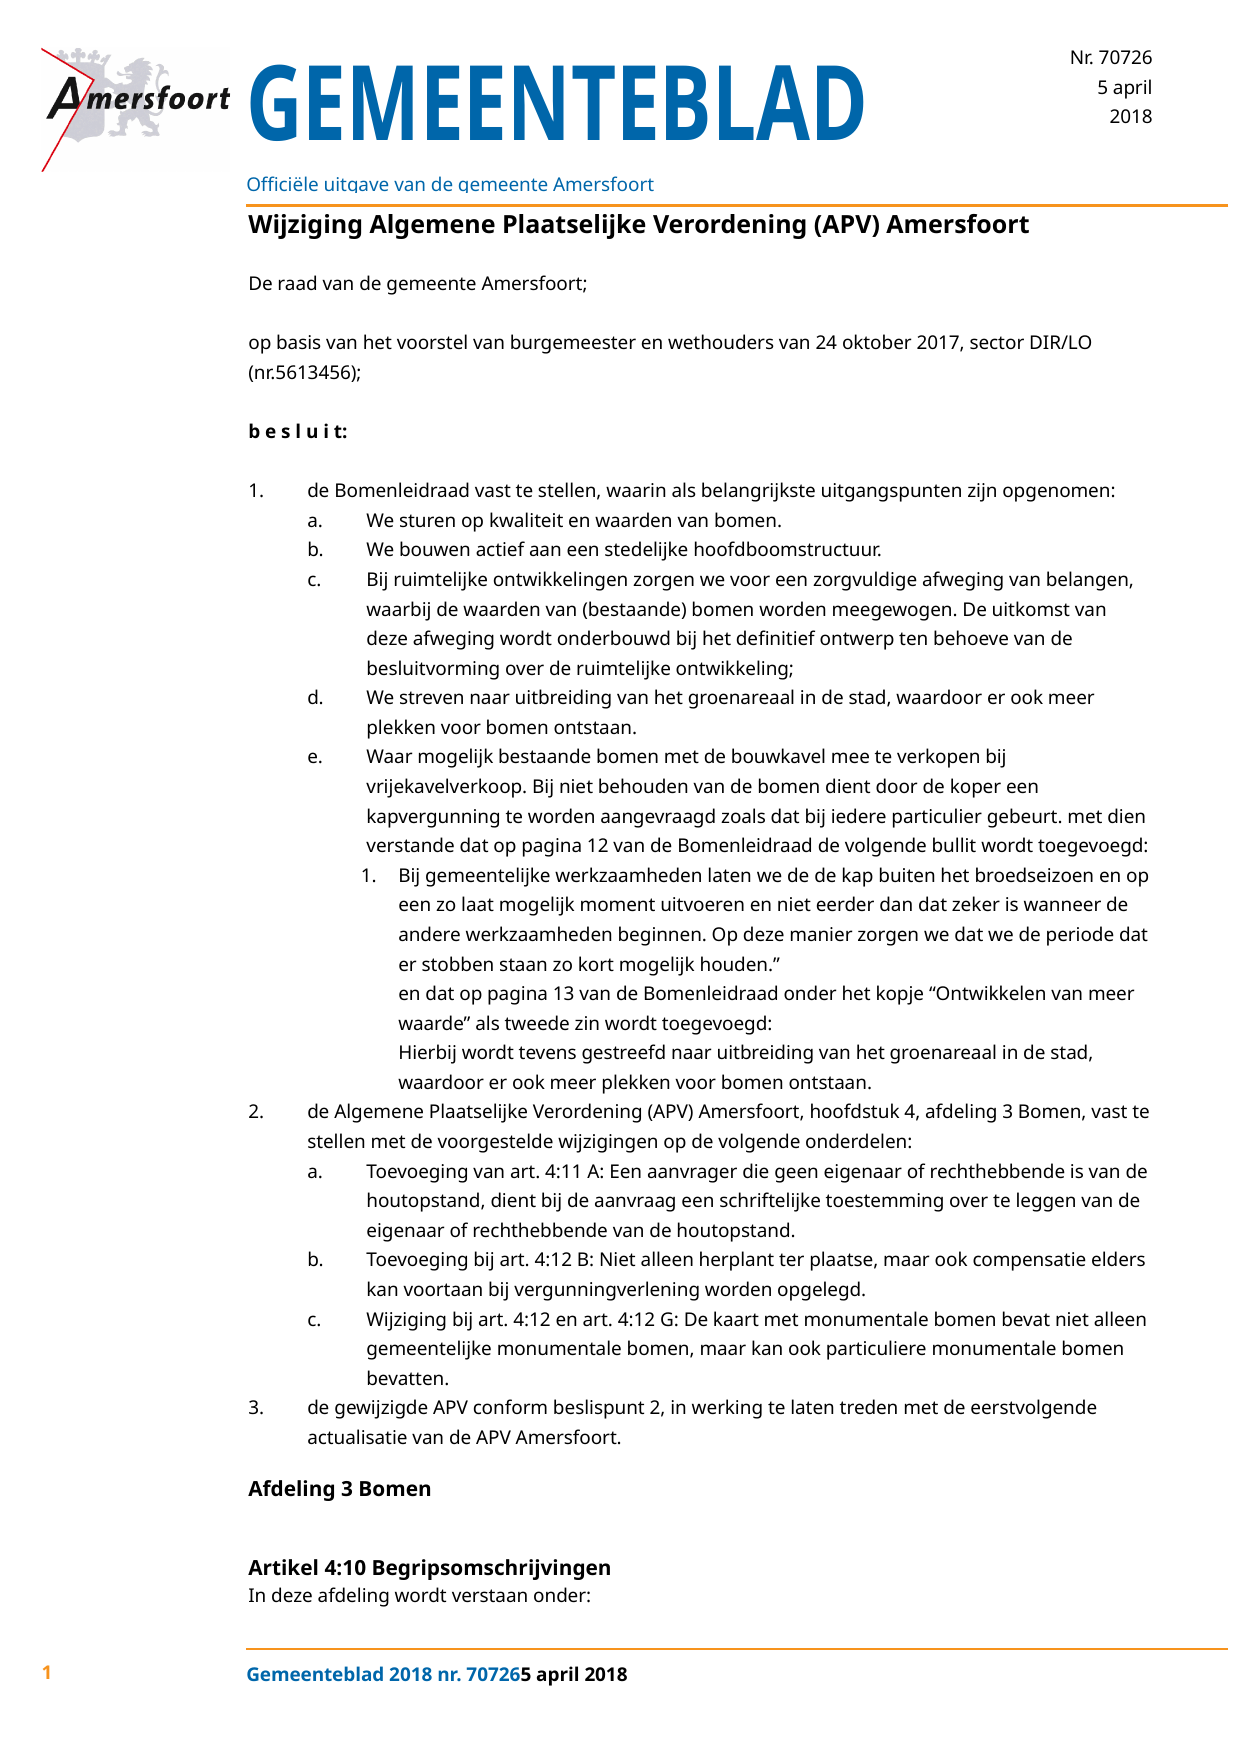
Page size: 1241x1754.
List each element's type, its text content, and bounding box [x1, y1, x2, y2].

list We sturen op kwaliteit en waarden van bomen. [307, 507, 1152, 533]
list Bij ruimtelijke ontwikkelingen zorgen we voor een zorgvuldige afweging van belangen, waarbij de waarden van (bestaande) bomen worden meegewogen. De uitkomst van deze afweging wordt onderbouwd bij het definitief ontwerp ten behoeve van de besluitvorming over de ruimtelijke ontwikkeling; [307, 566, 1152, 681]
list We bouwen actief aan een stedelijke hoofdboomstructuur. [307, 537, 1152, 562]
text Afdeling 3 Bomen [248, 1474, 1152, 1503]
list We streven naar uitbreiding van het groenareaal in de stad, waardoor er ook meer plekken voor bomen ontstaan. [307, 684, 1152, 740]
list Toevoeging bij art. 4:12 B: Niet alleen herplant ter plaatse, maar ook compensatie elders kan voortaan bij vergunningverlening worden opgelegd. [307, 1247, 1152, 1302]
text b e s l u i t: [248, 418, 1152, 444]
text (nr.5613456); [248, 359, 1152, 385]
list de Bomenleidraad vast te stellen, waarin als belangrijkste uitgangspunten zijn opgenomen: [248, 477, 1152, 503]
list en dat op pagina 13 van de Bomenleidraad onder het kopje “Ontwikkelen van meer waarde” als tweede zin wordt toegevoegd: [361, 980, 1152, 1036]
list Toevoeging van art. 4:11 A: Een aanvrager die geen eigenaar of rechthebbende is van de houtopstand, dient bij de aanvraag een schriftelijke toestemming over te leggen van de eigenaar of rechthebbende van de houtopstand. [307, 1158, 1152, 1243]
list Hierbij wordt tevens gestreefd naar uitbreiding van het groenareaal in de stad, waardoor er ook meer plekken voor bomen ontstaan. [361, 1039, 1152, 1095]
list Wijziging bij art. 4:12 en art. 4:12 G: De kaart met monumentale bomen bevat niet alleen gemeentelijke monumentale bomen, maar kan ook particuliere monumentale bomen bevatten. [307, 1306, 1152, 1391]
list de gewijzigde APV conform beslispunt 2, in werking te laten treden met de eerstvolgende actualisatie van de APV Amersfoort. [248, 1394, 1152, 1450]
text Artikel 4:10 Begripsomschrijvingen [248, 1553, 1152, 1582]
text Wijziging Algemene Plaatselijke Verordening (APV) Amersfoort [248, 207, 1152, 241]
text op basis van het voorstel van burgemeester en wethouders van 24 oktober 2017, sector DIR/LO [248, 329, 1152, 355]
list de Algemene Plaatselijke Verordening (APV) Amersfoort, hoofdstuk 4, afdeling 3 Bomen, vast te stellen met de voorgestelde wijzigingen op de volgende onderdelen: [248, 1099, 1152, 1154]
list Waar mogelijk bestaande bomen met de bouwkavel mee te verkopen bij vrijekavelverkoop. Bij niet behouden van de bomen dient door de koper een kapvergunning te worden aangevraagd zoals dat bij iedere particulier gebeurt. met dien verstande dat op pagina 12 van de Bomenleidraad de volgende bullit wordt toegevoegd: [307, 744, 1152, 858]
list Bij gemeentelijke werkzaamheden laten we de de kap buiten het broedseizoen en op een zo laat mogelijk moment uitvoeren en niet eerder dan dat zeker is wanneer de andere werkzaamheden beginnen. Op deze manier zorgen we dat we de periode dat er stobben staan zo kort mogelijk houden.” [361, 862, 1152, 976]
text De raad van de gemeente Amersfoort; [248, 270, 1152, 296]
text In deze afdeling wordt verstaan onder: [248, 1582, 1152, 1607]
picture [41, 47, 231, 172]
